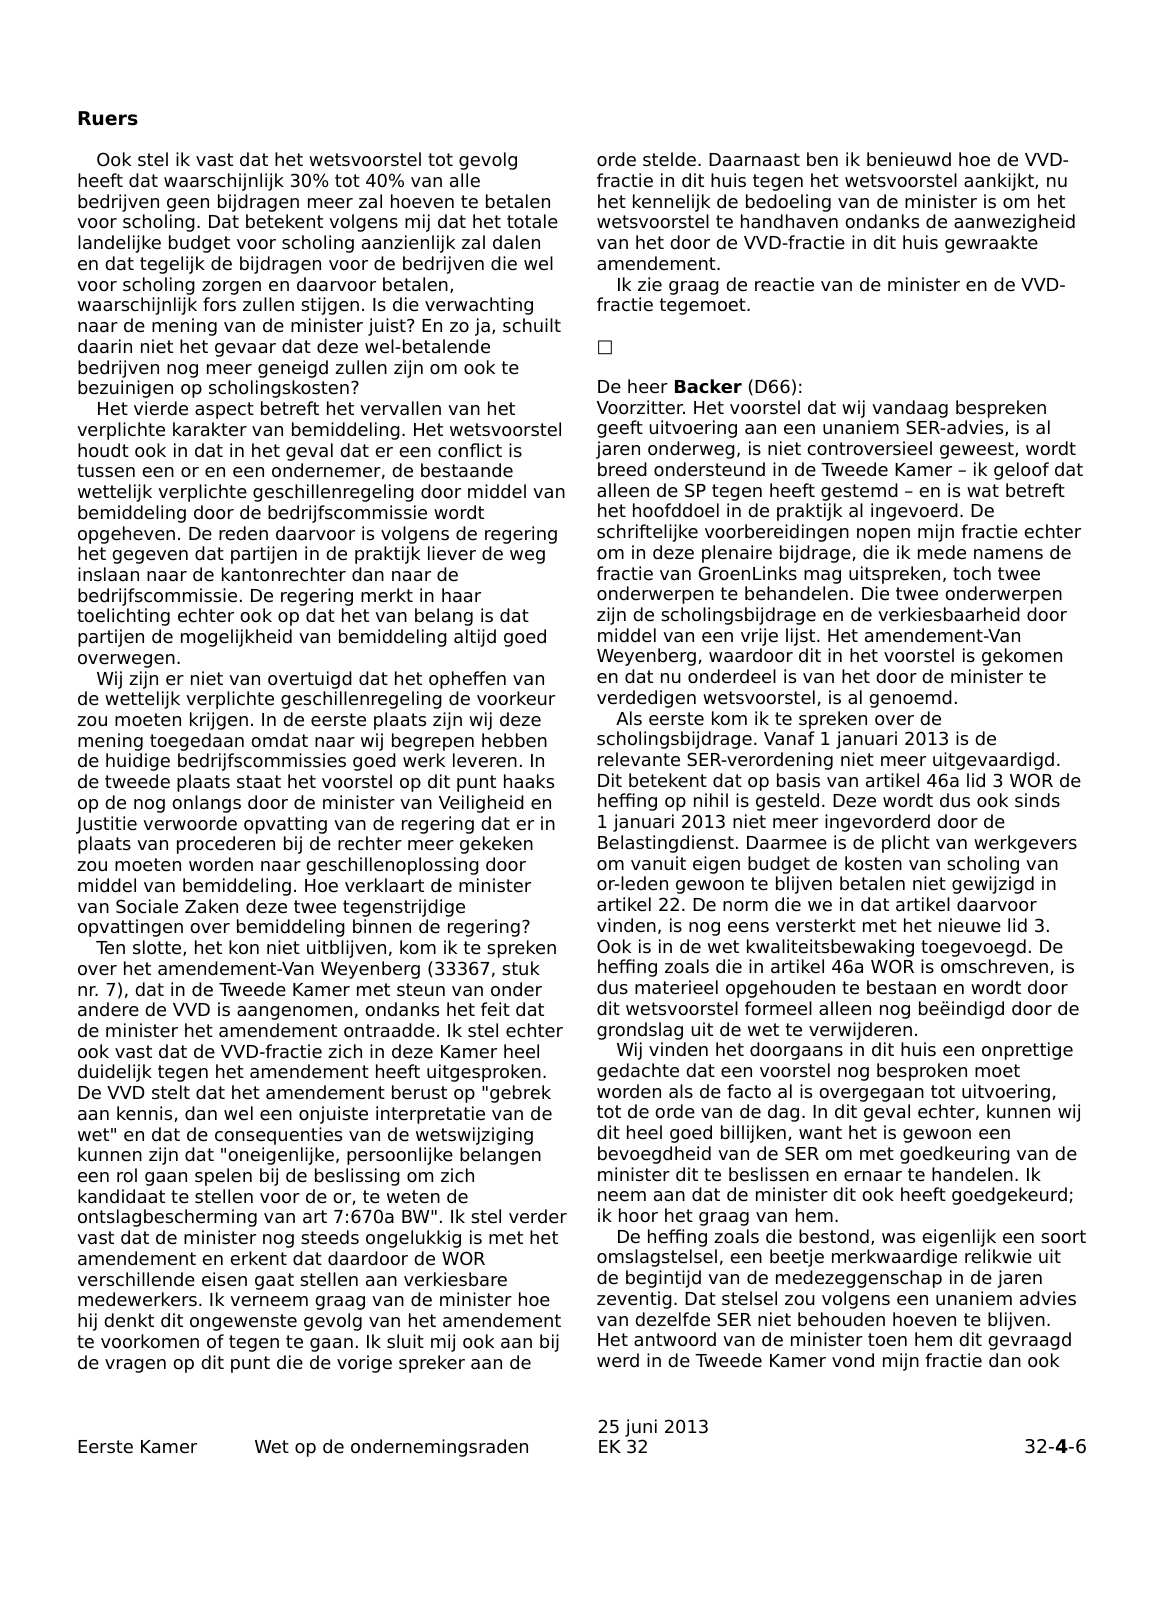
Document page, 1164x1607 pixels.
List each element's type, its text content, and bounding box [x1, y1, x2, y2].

text □ [596, 336, 1087, 357]
text Voorzitter. Het voorstel dat wij vandaag bespreken geeft uitvoering aan een unaniem SER-advies, is al jaren onderweg, is niet controversieel geweest, wordt breed ondersteund in de Tweede Kamer – ik geloof dat alleen de SP tegen heeft gestemd – en is wat betreft het hoofddoel in de praktijk al ingevoerd. De schriftelijke voorbereidingen nopen mijn fractie echter om in deze plenaire bijdrage, die ik mede namens de fractie van GroenLinks mag uitspreken, toch twee onderwerpen te behandelen. Die twee onderwerpen zijn de scholingsbijdrage en de verkiesbaarheid door middel van een vrije lijst. Het amendement-Van Weyenberg, waardoor dit in het voorstel is gekomen en dat nu onderdeel is van het door de minister te verdedigen wetsvoorstel, is al genoemd. [596, 397, 1087, 708]
text De heffing zoals die bestond, was eigenlijk een soort omslagstelsel, een beetje merkwaardige relikwie uit de begintijd van de medezeggenschap in de jaren zeventig. Dat stelsel zou volgens een unaniem advies van dezelfde SER niet behouden hoeven te blijven. Het antwoord van de minister toen hem dit gevraagd werd in de Tweede Kamer vond mijn fractie dan ook [596, 1227, 1087, 1372]
text orde stelde. Daarnaast ben ik benieuwd hoe de VVD-fractie in dit huis tegen het wetsvoorstel aankijkt, nu het kennelijk de bedoeling van de minister is om het wetsvoorstel te handhaven ondanks de aanwezigheid van het door de VVD-fractie in dit huis gewraakte amendement. [596, 150, 1087, 274]
text Wij vinden het doorgaans in dit huis een onprettige gedachte dat een voorstel nog besproken moet worden als de facto al is overgegaan tot uitvoering, tot de orde van de dag. In dit geval echter, kunnen wij dit heel goed billijken, want het is gewoon een bevoegdheid van de SER om met goedkeuring van de minister dit te beslissen en ernaar te handelen. Ik neem aan dat de minister dit ook heeft goedgekeurd; ik hoor het graag van hem. [596, 1040, 1087, 1227]
text Het vierde aspect betreft het vervallen van het verplichte karakter van bemiddeling. Het wetsvoorstel houdt ook in dat in het geval dat er een conflict is tussen een or en een ondernemer, de bestaande wettelijk verplichte geschillenregeling door middel van bemiddeling door de bedrijfscommissie wordt opgeheven. De reden daarvoor is volgens de regering het gegeven dat partijen in de praktijk liever de weg inslaan naar de kantonrechter dan naar de bedrijfscommissie. De regering merkt in haar toelichting echter ook op dat het van belang is dat partijen de mogelijkheid van bemiddeling altijd goed overwegen. [77, 399, 567, 668]
text Wij zijn er niet van overtuigd dat het opheffen van de wettelijk verplichte geschillenregeling de voorkeur zou moeten krijgen. In de eerste plaats zijn wij deze mening toegedaan omdat naar wij begrepen hebben de huidige bedrijfscommissies goed werk leveren. In de tweede plaats staat het voorstel op dit punt haaks op de nog onlangs door de minister van Veiligheid en Justitie verwoorde opvatting van de regering dat er in plaats van procederen bij de rechter meer gekeken zou moeten worden naar geschillenoplossing door middel van bemiddeling. Hoe verklaart de minister van Sociale Zaken deze twee tegenstrijdige opvattingen over bemiddeling binnen de regering? [77, 668, 567, 938]
text Ook stel ik vast dat het wetsvoorstel tot gevolg heeft dat waarschijnlijk 30% tot 40% van alle bedrijven geen bijdragen meer zal hoeven te betalen voor scholing. Dat betekent volgens mij dat het totale landelijke budget voor scholing aanzienlijk zal dalen en dat tegelijk de bijdragen voor de bedrijven die wel voor scholing zorgen en daarvoor betalen, waarschijnlijk fors zullen stijgen. Is die verwachting naar de mening van de minister juist? En zo ja, schuilt daarin niet het gevaar dat deze wel-betalende bedrijven nog meer geneigd zullen zijn om ook te bezuinigen op scholingskosten? [77, 150, 567, 399]
text Ik zie graag de reactie van de minister en de VVD-fractie tegemoet. [596, 274, 1087, 316]
text Als eerste kom ik te spreken over de scholingsbijdrage. Vanaf 1 januari 2013 is de relevante SER-verordening niet meer uitgevaardigd. Dit betekent dat op basis van artikel 46a lid 3 WOR de heffing op nihil is gesteld. Deze wordt dus ook sinds 1 januari 2013 niet meer ingevorderd door de Belastingdienst. Daarmee is de plicht van werkgevers om vanuit eigen budget de kosten van scholing van or-leden gewoon te blijven betalen niet gewijzigd in artikel 22. De norm die we in dat artikel daarvoor vinden, is nog eens versterkt met het nieuwe lid 3. Ook is in de wet kwaliteitsbewaking toegevoegd. De heffing zoals die in artikel 46a WOR is omschreven, is dus materieel opgehouden te bestaan en wordt door dit wetsvoorstel formeel alleen nog beëindigd door de grondslag uit de wet te verwijderen. [596, 708, 1087, 1040]
text De heer Backer (D66): [596, 377, 1087, 397]
text Ten slotte, het kon niet uitblijven, kom ik te spreken over het amendement-Van Weyenberg (33367, stuk nr. 7), dat in de Tweede Kamer met steun van onder andere de VVD is aangenomen, ondanks het feit dat de minister het amendement ontraadde. Ik stel echter ook vast dat de VVD-fractie zich in deze Kamer heel duidelijk tegen het amendement heeft uitgesproken. De VVD stelt dat het amendement berust op "gebrek aan kennis, dan wel een onjuiste interpretatie van de wet" en dat de consequenties van de wetswijziging kunnen zijn dat "oneigenlijke, persoonlijke belangen een rol gaan spelen bij de beslissing om zich kandidaat te stellen voor de or, te weten de ontslagbescherming van art 7:670a BW". Ik stel verder vast dat de minister nog steeds ongelukkig is met het amendement en erkent dat daardoor de WOR verschillende eisen gaat stellen aan verkiesbare medewerkers. Ik verneem graag van de minister hoe hij denkt dit ongewenste gevolg van het amendement te voorkomen of tegen te gaan. Ik sluit mij ook aan bij de vragen op dit punt die de vorige spreker aan de [77, 938, 567, 1373]
